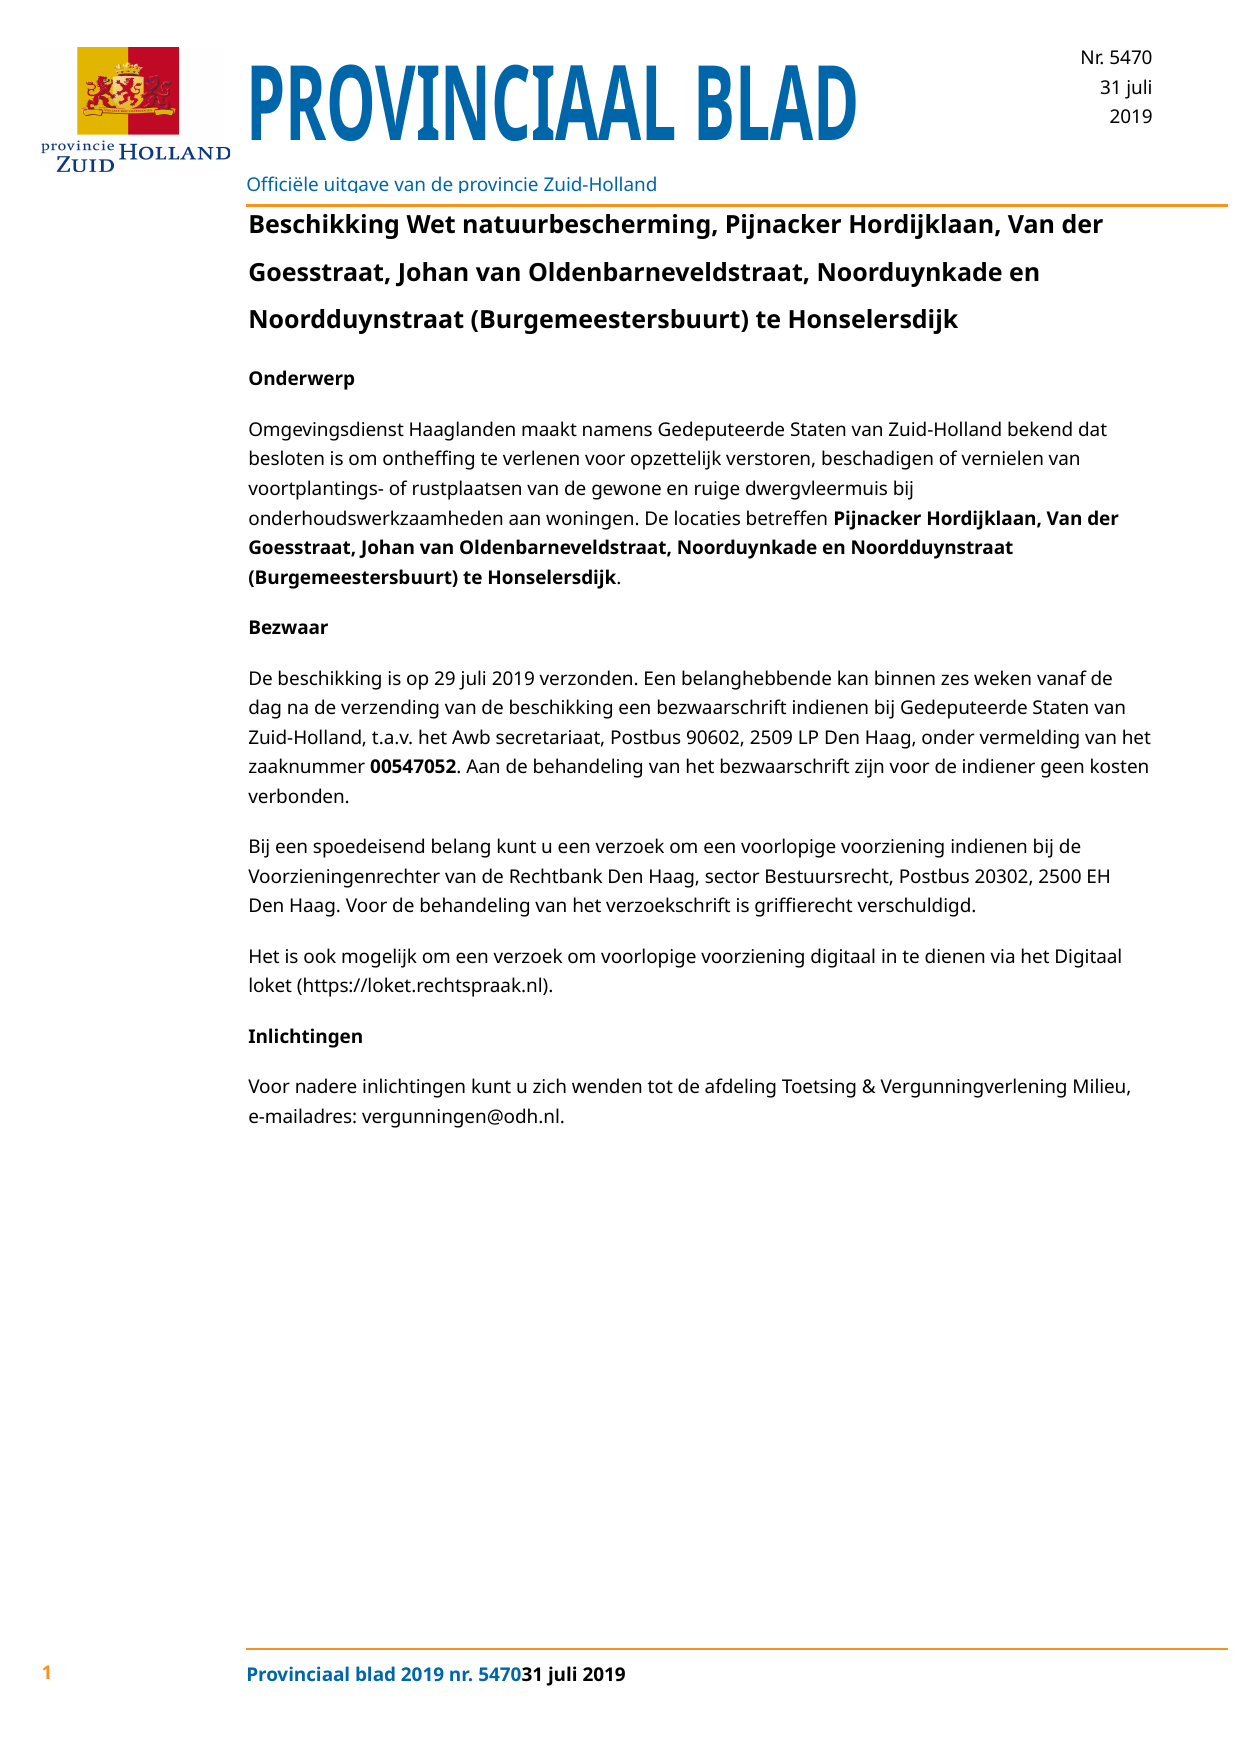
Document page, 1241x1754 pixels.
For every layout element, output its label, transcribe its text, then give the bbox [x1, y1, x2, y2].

picture [41, 47, 231, 172]
text Voor nadere inlichtingen kunt u zich wenden tot de afdeling Toetsing & Vergunningverlening Milieu, e-mailadres: vergunningen@odh.nl. [248, 1073, 1152, 1129]
text Omgevingsdienst Haaglanden maakt namens Gedeputeerde Staten van Zuid-Holland bekend dat besloten is om ontheffing te verlenen voor opzettelijk verstoren, beschadigen of vernielen van voortplantings- of rustplaatsen van de gewone en ruige dwergvleermuis bij onderhoudswerkzaamheden aan woningen. De locaties betreffen Pijnacker Hordijklaan, Van der Goesstraat, Johan van Oldenbarneveldstraat, Noorduynkade en Noordduynstraat (Burgemeestersbuurt) te Honselersdijk. [248, 416, 1152, 589]
text Inlichtingen [248, 1023, 1152, 1049]
text Het is ook mogelijk om een verzoek om voorlopige voorziening digitaal in te dienen via het Digitaal loket (https://loket.rechtspraak.nl). [248, 943, 1152, 998]
text Bezwaar [248, 614, 1152, 640]
text De beschikking is op 29 juli 2019 verzonden. Een belanghebbende kan binnen zes weken vanaf de dag na de verzending van de beschikking een bezwaarschrift indienen bij Gedeputeerde Staten van Zuid-Holland, t.a.v. het Awb secretariaat, Postbus 90602, 2509 LP Den Haag, onder vermelding van het zaaknummer 00547052. Aan de behandeling van het bezwaarschrift zijn voor de indiener geen kosten verbonden. [248, 665, 1152, 809]
text Beschikking Wet natuurbescherming, Pijnacker Hordijklaan, Van der Goesstraat, Johan van Oldenbarneveldstraat, Noorduynkade en Noordduynstraat (Burgemeestersbuurt) te Honselersdijk [248, 207, 1152, 336]
text Onderwerp [248, 366, 1152, 391]
text Bij een spoedeisend belang kunt u een verzoek om een voorlopige voorziening indienen bij de Voorzieningenrechter van de Rechtbank Den Haag, sector Bestuursrecht, Postbus 20302, 2500 EH Den Haag. Voor de behandeling van het verzoekschrift is griffierecht verschuldigd. [248, 833, 1152, 918]
